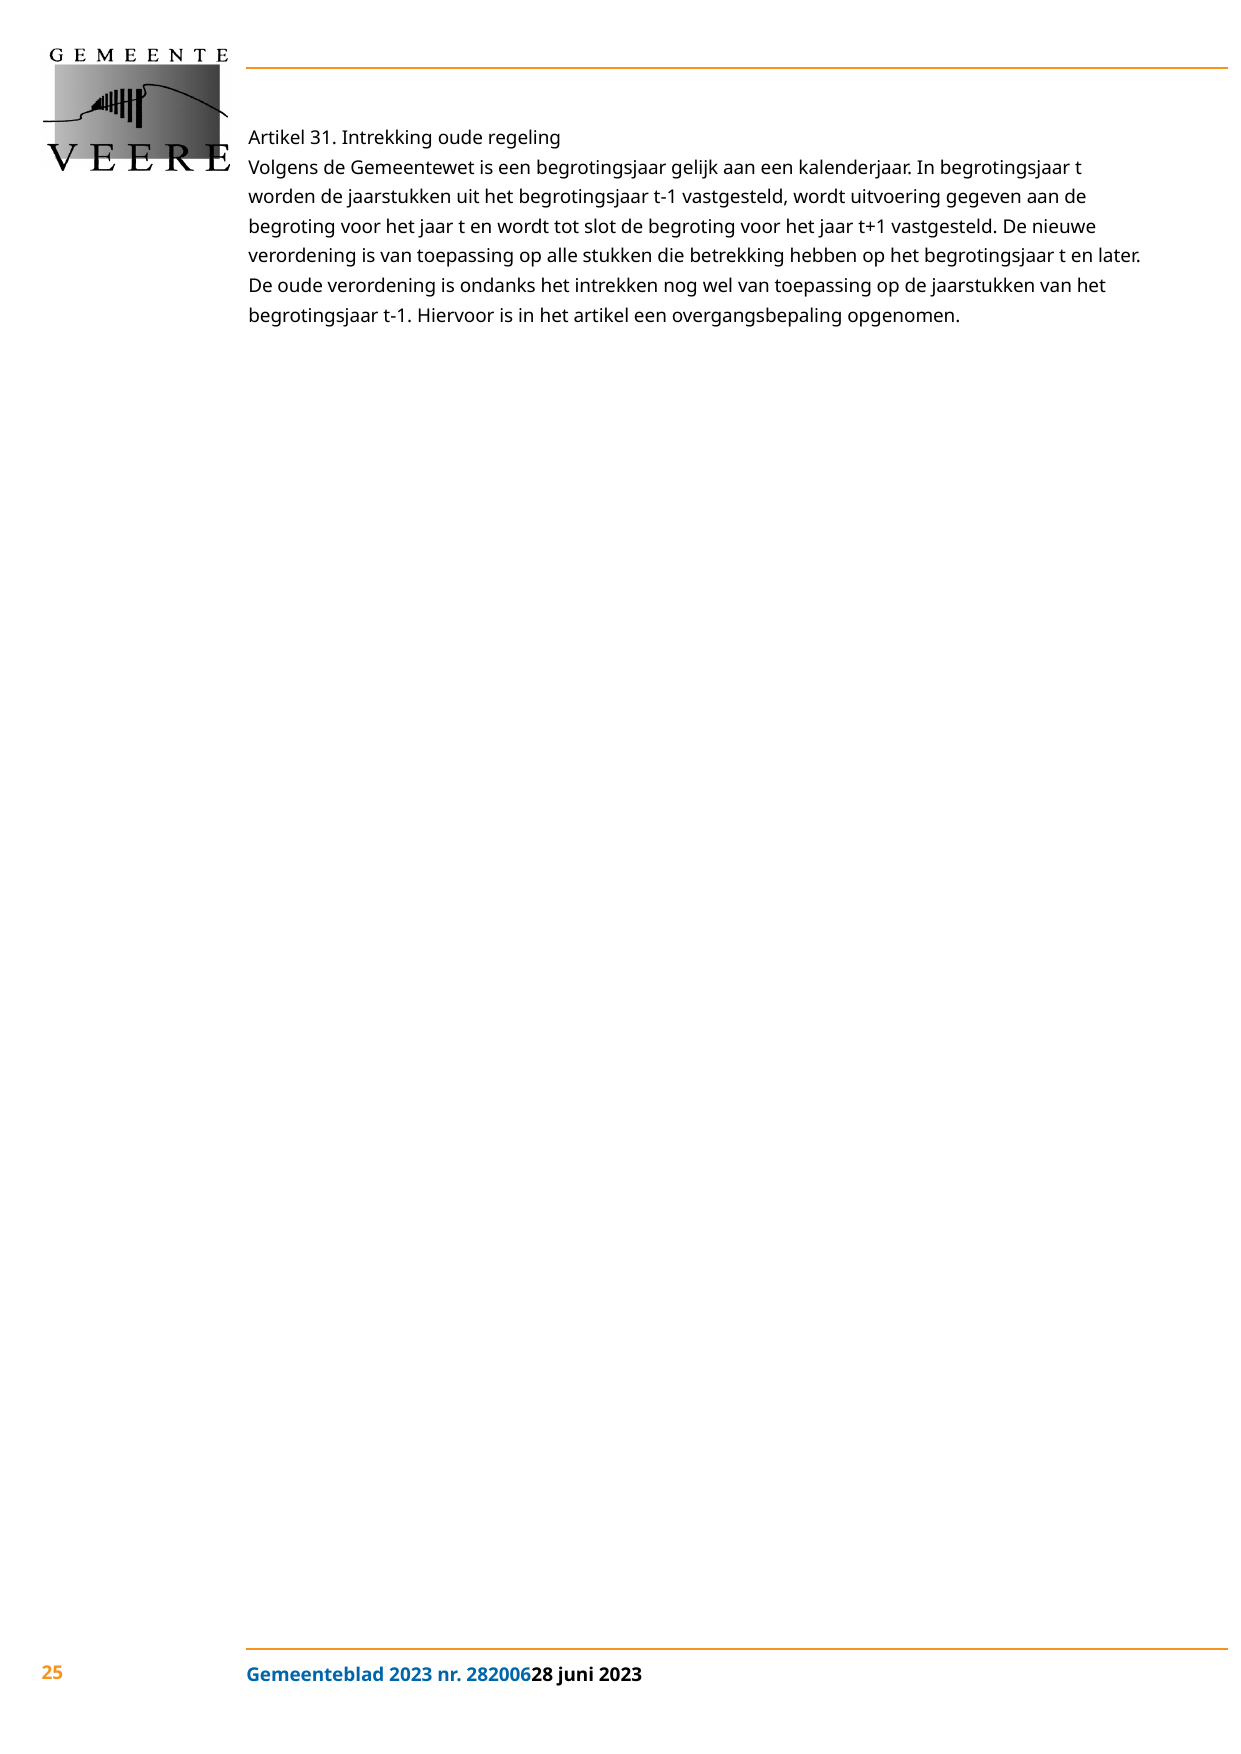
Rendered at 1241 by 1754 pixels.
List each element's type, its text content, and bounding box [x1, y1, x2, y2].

text Volgens de Gemeentewet is een begrotingsjaar gelijk aan een kalenderjaar. In begrotingsjaar t worden de jaarstukken uit het begrotingsjaar t-1 vastgesteld, wordt uitvoering gegeven aan de begroting voor het jaar t en wordt tot slot de begroting voor het jaar t+1 vastgesteld. De nieuwe verordening is van toepassing op alle stukken die betrekking hebben op het begrotingsjaar t en later. [248, 154, 1152, 268]
picture [41, 47, 231, 172]
text Artikel 31. Intrekking oude regeling [248, 124, 1152, 150]
text De oude verordening is ondanks het intrekken nog wel van toepassing op de jaarstukken van het begrotingsjaar t-1. Hiervoor is in het artikel een overgangsbepaling opgenomen. [248, 272, 1152, 328]
